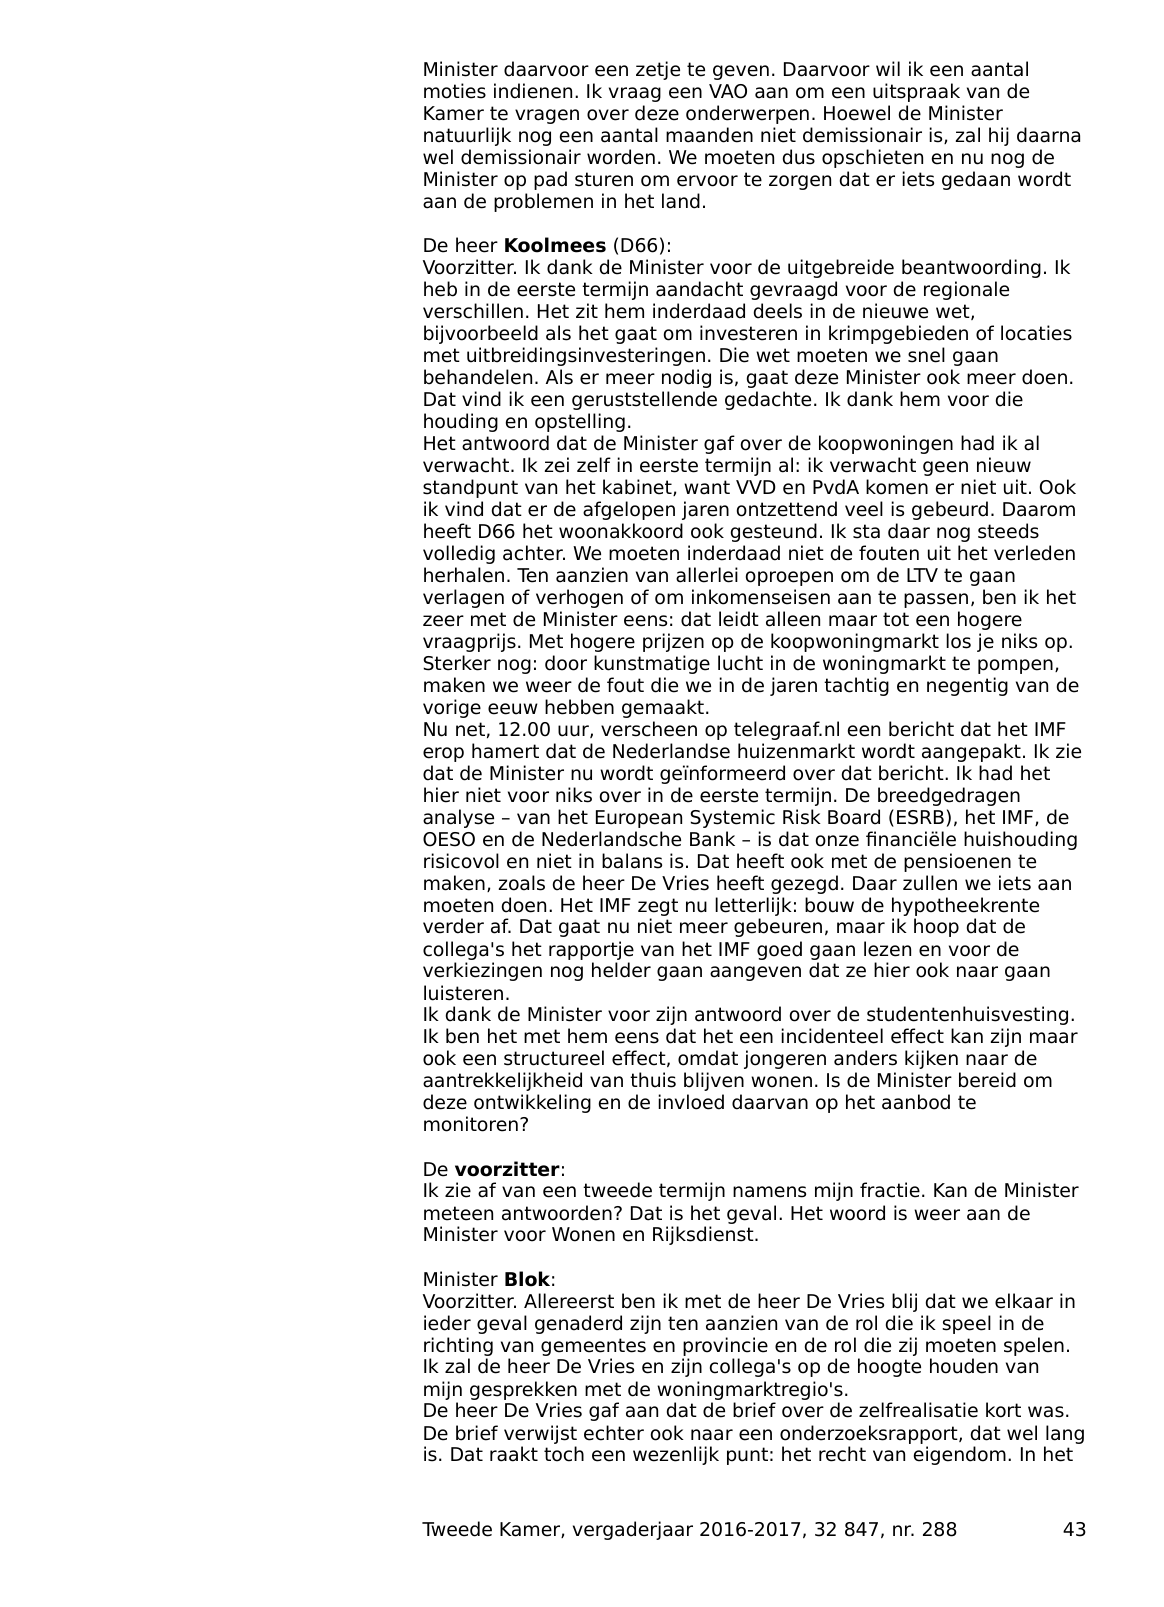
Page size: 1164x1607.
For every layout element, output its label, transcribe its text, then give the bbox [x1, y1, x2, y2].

text Het antwoord dat de Minister gaf over de koopwoningen had ik al verwacht. Ik zei zelf in eerste termijn al: ik verwacht geen nieuw standpunt van het kabinet, want VVD en PvdA komen er niet uit. Ook ik vind dat er de afgelopen jaren ontzettend veel is gebeurd. Daarom heeft D66 het woonakkoord ook gesteund. Ik sta daar nog steeds volledig achter. We moeten inderdaad niet de fouten uit het verleden herhalen. Ten aanzien van allerlei oproepen om de LTV te gaan verlagen of verhogen of om inkomenseisen aan te passen, ben ik het zeer met de Minister eens: dat leidt alleen maar tot een hogere vraagprijs. Met hogere prijzen op de koopwoningmarkt los je niks op. Sterker nog: door kunstmatige lucht in de woningmarkt te pompen, maken we weer de fout die we in de jaren tachtig en negentig van de vorige eeuw hebben gemaakt. [422, 433, 1087, 719]
text Voorzitter. Ik dank de Minister voor de uitgebreide beantwoording. Ik heb in de eerste termijn aandacht gevraagd voor de regionale verschillen. Het zit hem inderdaad deels in de nieuwe wet, bijvoorbeeld als het gaat om investeren in krimpgebieden of locaties met uitbreidingsinvesteringen. Die wet moeten we snel gaan behandelen. Als er meer nodig is, gaat deze Minister ook meer doen. Dat vind ik een geruststellende gedachte. Ik dank hem voor die houding en opstelling. [422, 257, 1087, 433]
text Minister daarvoor een zetje te geven. Daarvoor wil ik een aantal moties indienen. Ik vraag een VAO aan om een uitspraak van de Kamer te vragen over deze onderwerpen. Hoewel de Minister natuurlijk nog een aantal maanden niet demissionair is, zal hij daarna wel demissionair worden. We moeten dus opschieten en nu nog de Minister op pad sturen om ervoor te zorgen dat er iets gedaan wordt aan de problemen in het land. [422, 59, 1087, 213]
text Voorzitter. Allereerst ben ik met de heer De Vries blij dat we elkaar in ieder geval genaderd zijn ten aanzien van de rol die ik speel in de richting van gemeentes en provincie en de rol die zij moeten spelen. Ik zal de heer De Vries en zijn collega's op de hoogte houden van mijn gesprekken met de woningmarktregio's. [422, 1291, 1087, 1400]
text Ik zie af van een tweede termijn namens mijn fractie. Kan de Minister meteen antwoorden? Dat is het geval. Het woord is weer aan de Minister voor Wonen en Rijksdienst. [422, 1180, 1087, 1246]
text De heer De Vries gaf aan dat de brief over de zelfrealisatie kort was. De brief verwijst echter ook naar een onderzoeksrapport, dat wel lang is. Dat raakt toch een wezenlijk punt: het recht van eigendom. In het [422, 1400, 1087, 1466]
text De voorzitter: [422, 1158, 1087, 1180]
text Nu net, 12.00 uur, verscheen op telegraaf.nl een bericht dat het IMF erop hamert dat de Nederlandse huizenmarkt wordt aangepakt. Ik zie dat de Minister nu wordt geïnformeerd over dat bericht. Ik had het hier niet voor niks over in de eerste termijn. De breedgedragen analyse – van het European Systemic Risk Board (ESRB), het IMF, de OESO en de Nederlandsche Bank – is dat onze financiële huishouding risicovol en niet in balans is. Dat heeft ook met de pensioenen te maken, zoals de heer De Vries heeft gezegd. Daar zullen we iets aan moeten doen. Het IMF zegt nu letterlijk: bouw de hypotheekrente verder af. Dat gaat nu niet meer gebeuren, maar ik hoop dat de collega's het rapportje van het IMF goed gaan lezen en voor de verkiezingen nog helder gaan aangeven dat ze hier ook naar gaan luisteren. [422, 719, 1087, 1004]
text Minister Blok: [422, 1268, 1087, 1291]
text De heer Koolmees (D66): [422, 235, 1087, 257]
text Ik dank de Minister voor zijn antwoord over de studentenhuisvesting. Ik ben het met hem eens dat het een incidenteel effect kan zijn maar ook een structureel effect, omdat jongeren anders kijken naar de aantrekkelijkheid van thuis blijven wonen. Is de Minister bereid om deze ontwikkeling en de invloed daarvan op het aanbod te monitoren? [422, 1004, 1087, 1136]
